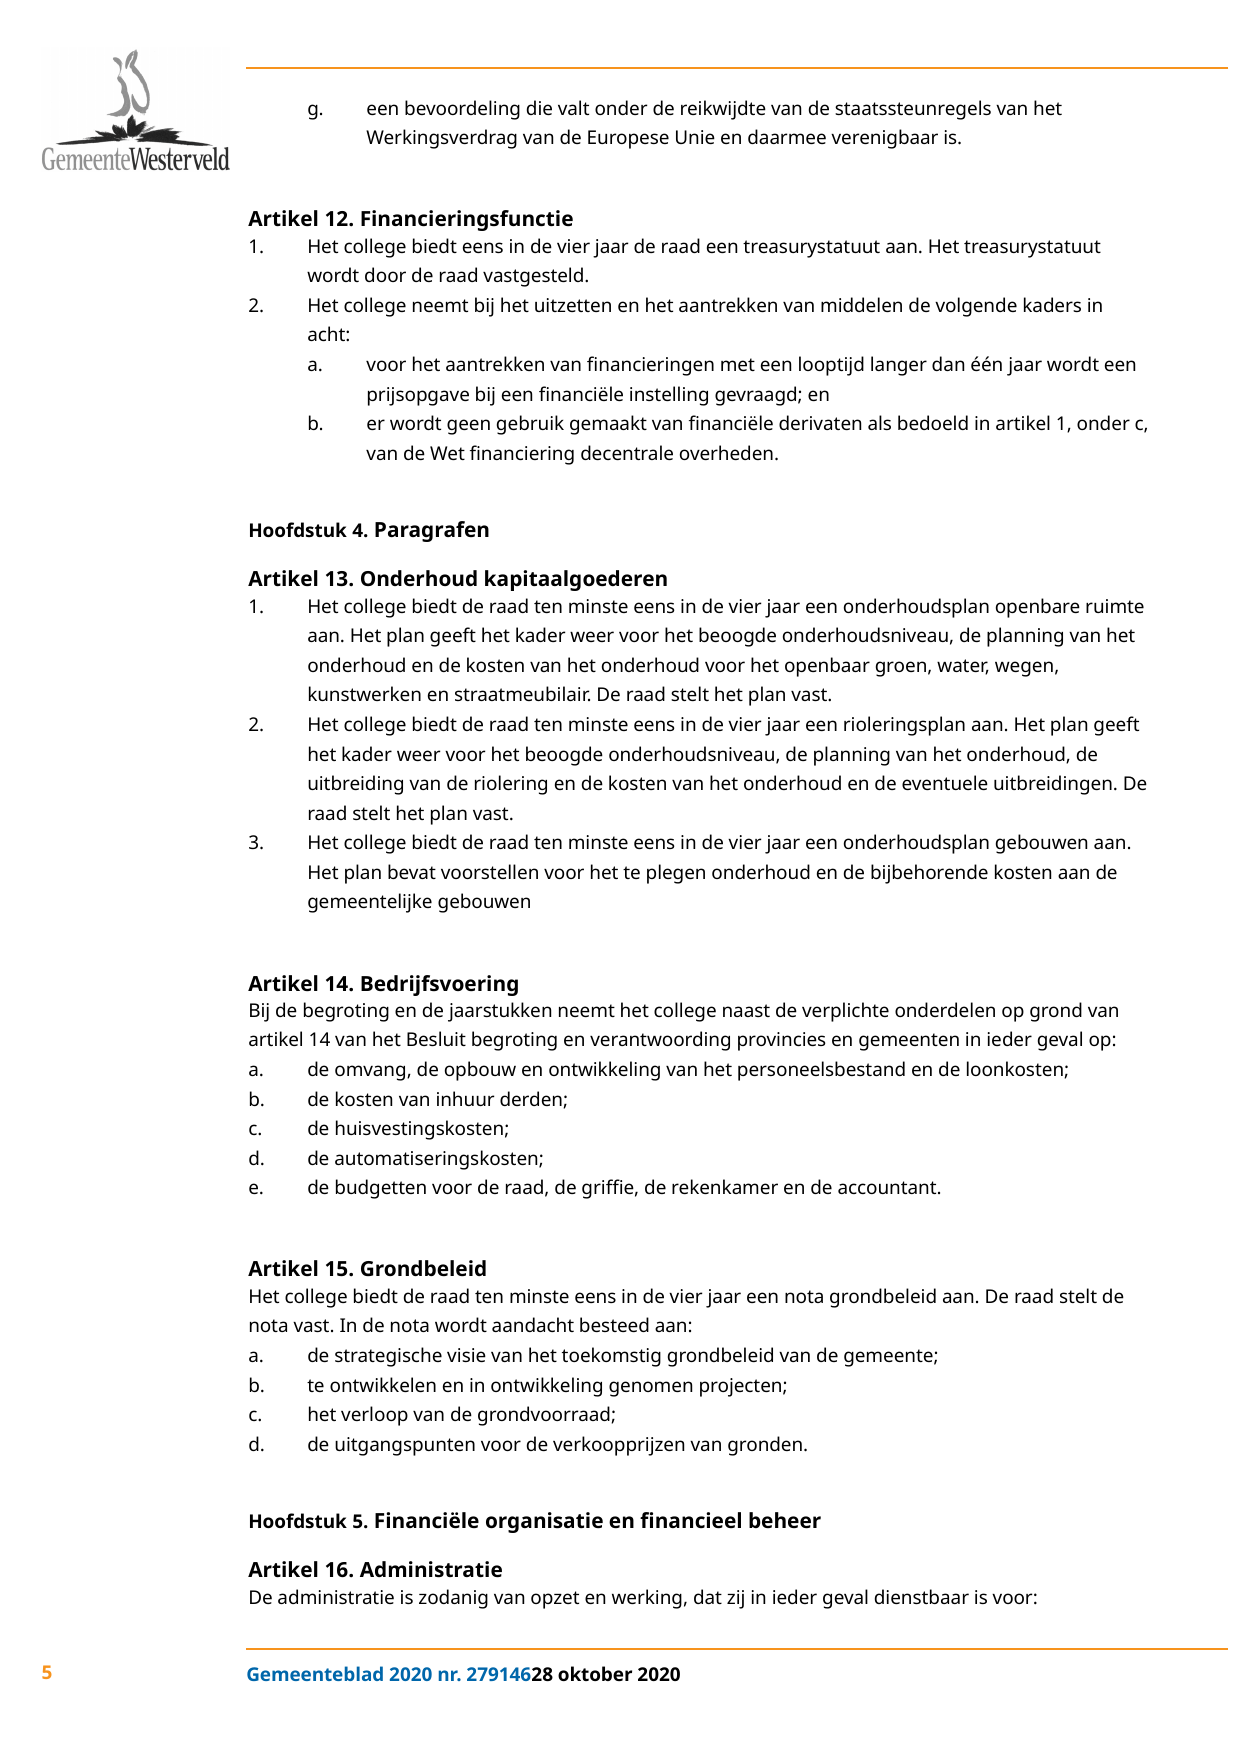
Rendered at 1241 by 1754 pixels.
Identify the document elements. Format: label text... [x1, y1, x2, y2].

list een bevoordeling die valt onder de reikwijdte van de staatssteunregels van het Werkingsverdrag van de Europese Unie en daarmee verenigbaar is. [307, 95, 1152, 150]
text Artikel 15. Grondbeleid [248, 1254, 1152, 1283]
list er wordt geen gebruik gemaakt van financiële derivaten als bedoeld in artikel 1, onder c, van de Wet financiering decentrale overheden. [307, 410, 1152, 466]
list de huisvestingskosten; [248, 1115, 1152, 1141]
text Artikel 12. Financieringsfunctie [248, 204, 1152, 233]
text De administratie is zodanig van opzet en werking, dat zij in ieder geval dienstbaar is voor: [248, 1584, 1152, 1609]
list Het college biedt de raad ten minste eens in de vier jaar een onderhoudsplan openbare ruimte aan. Het plan geeft het kader weer voor het beoogde onderhoudsniveau, de planning van het onderhoud en de kosten van het onderhoud voor het openbaar groen, water, wegen, kunstwerken en straatmeubilair. De raad stelt het plan vast. [248, 593, 1152, 707]
text Hoofdstuk 4. Paragrafen [248, 515, 1152, 543]
text Artikel 16. Administratie [248, 1555, 1152, 1584]
text Hoofdstuk 5. Financiële organisatie en financieel beheer [248, 1506, 1152, 1534]
text Bij de begroting en de jaarstukken neemt het college naast de verplichte onderdelen op grond van artikel 14 van het Besluit begroting en verantwoording provincies en gemeenten in ieder geval op: [248, 997, 1152, 1052]
text Artikel 14. Bedrijfsvoering [248, 969, 1152, 997]
list Het college biedt eens in de vier jaar de raad een treasurystatuut aan. Het treasurystatuut wordt door de raad vastgesteld. [248, 233, 1152, 288]
list te ontwikkelen en in ontwikkeling genomen projecten; [248, 1372, 1152, 1397]
list de strategische visie van het toekomstig grondbeleid van de gemeente; [248, 1342, 1152, 1368]
list Het college biedt de raad ten minste eens in de vier jaar een onderhoudsplan gebouwen aan. Het plan bevat voorstellen voor het te plegen onderhoud en de bijbehorende kosten aan de gemeentelijke gebouwen [248, 829, 1152, 914]
picture [41, 47, 231, 172]
list de omvang, de opbouw en ontwikkeling van het personeelsbestand en de loonkosten; [248, 1056, 1152, 1082]
list de automatiseringskosten; [248, 1145, 1152, 1171]
list de kosten van inhuur derden; [248, 1086, 1152, 1112]
list de budgetten voor de raad, de griffie, de rekenkamer en de accountant. [248, 1174, 1152, 1200]
text Het college biedt de raad ten minste eens in de vier jaar een nota grondbeleid aan. De raad stelt de nota vast. In de nota wordt aandacht besteed aan: [248, 1283, 1152, 1338]
list de uitgangspunten voor de verkoopprijzen van gronden. [248, 1431, 1152, 1457]
text Artikel 13. Onderhoud kapitaalgoederen [248, 564, 1152, 593]
list voor het aantrekken van financieringen met een looptijd langer dan één jaar wordt een prijsopgave bij een financiële instelling gevraagd; en [307, 351, 1152, 406]
list Het college biedt de raad ten minste eens in de vier jaar een rioleringsplan aan. Het plan geeft het kader weer voor het beoogde onderhoudsniveau, de planning van het onderhoud, de uitbreiding van de riolering en de kosten van het onderhoud en de eventuele uitbreidingen. De raad stelt het plan vast. [248, 711, 1152, 826]
list Het college neemt bij het uitzetten en het aantrekken van middelen de volgende kaders in acht: [248, 292, 1152, 347]
list het verloop van de grondvoorraad; [248, 1401, 1152, 1427]
